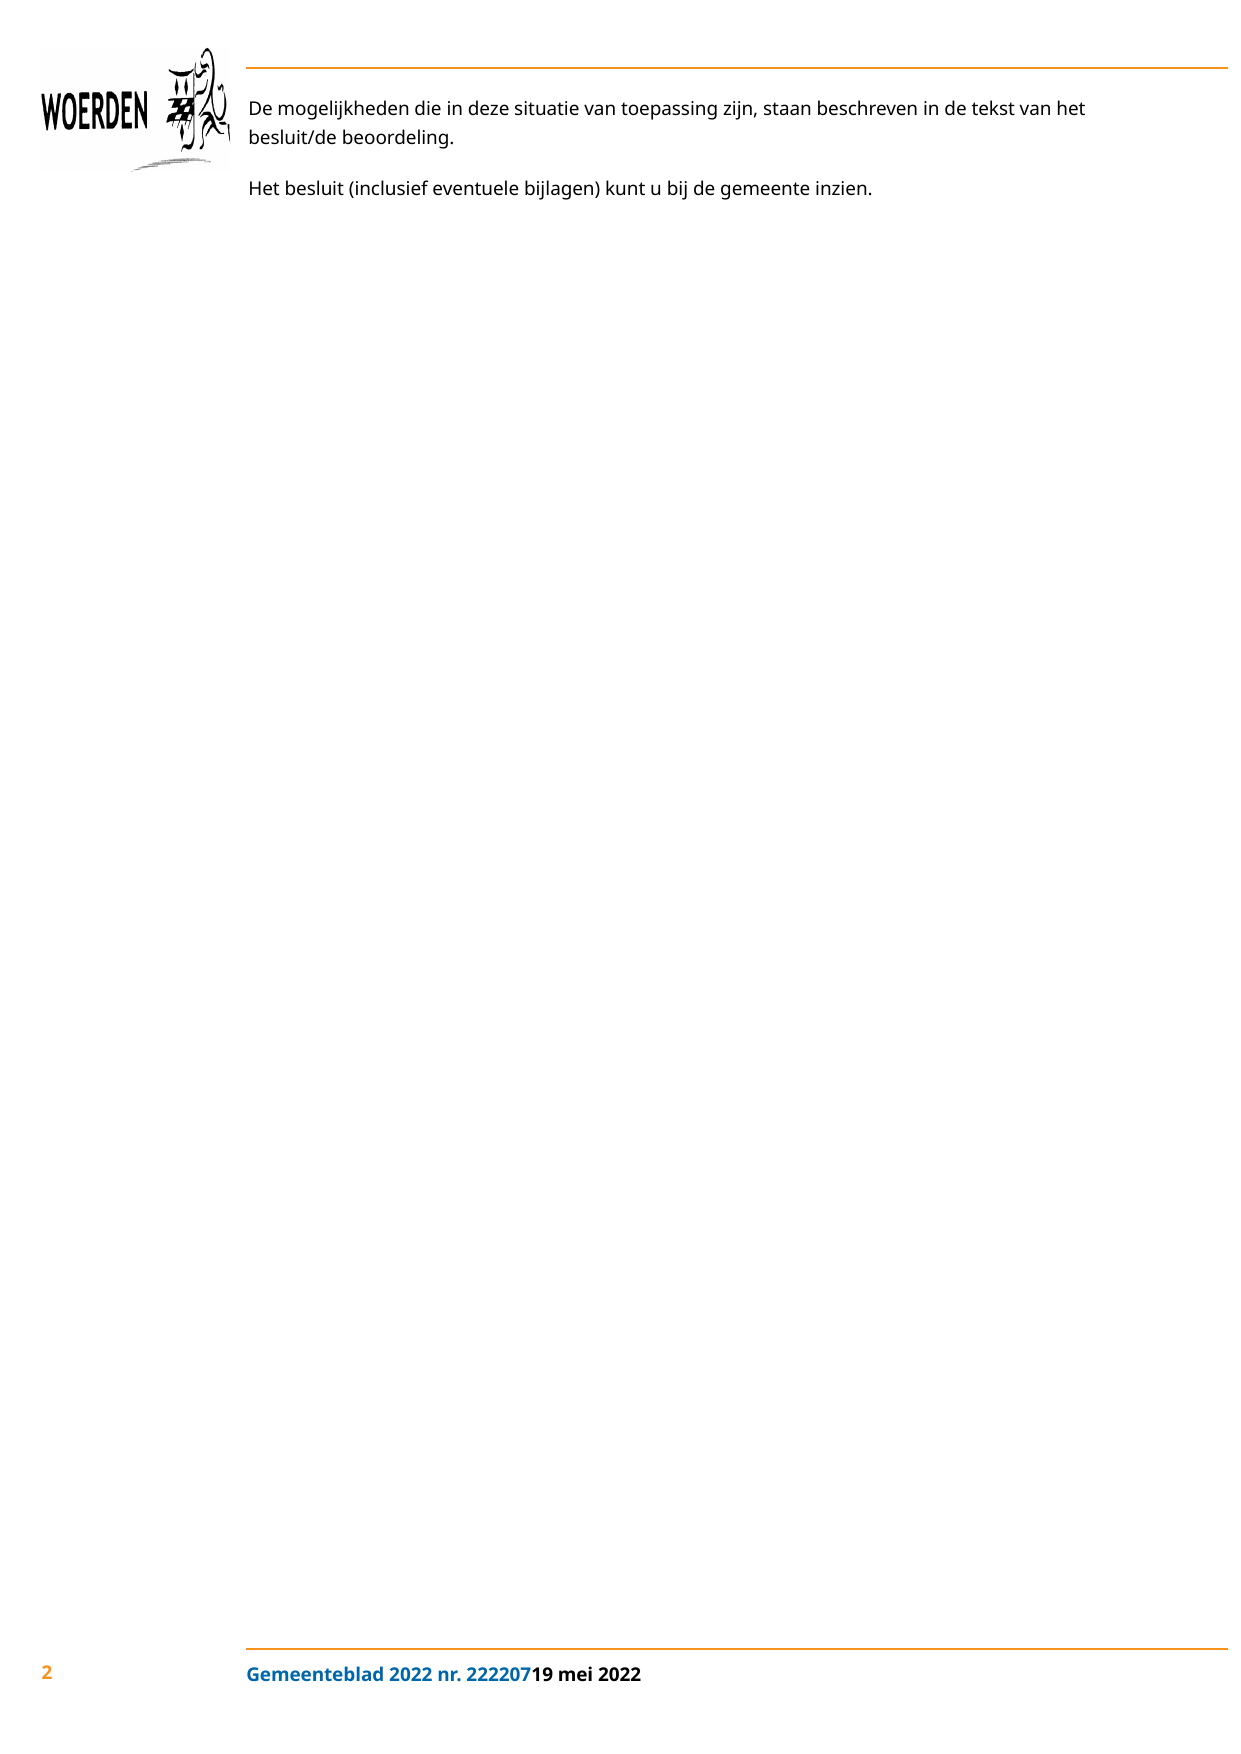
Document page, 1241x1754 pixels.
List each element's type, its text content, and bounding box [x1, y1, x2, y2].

text Het besluit (inclusief eventuele bijlagen) kunt u bij de gemeente inzien. [248, 175, 1152, 201]
picture [41, 47, 231, 172]
text De mogelijkheden die in deze situatie van toepassing zijn, staan beschreven in de tekst van het besluit/de beoordeling. [248, 95, 1152, 150]
